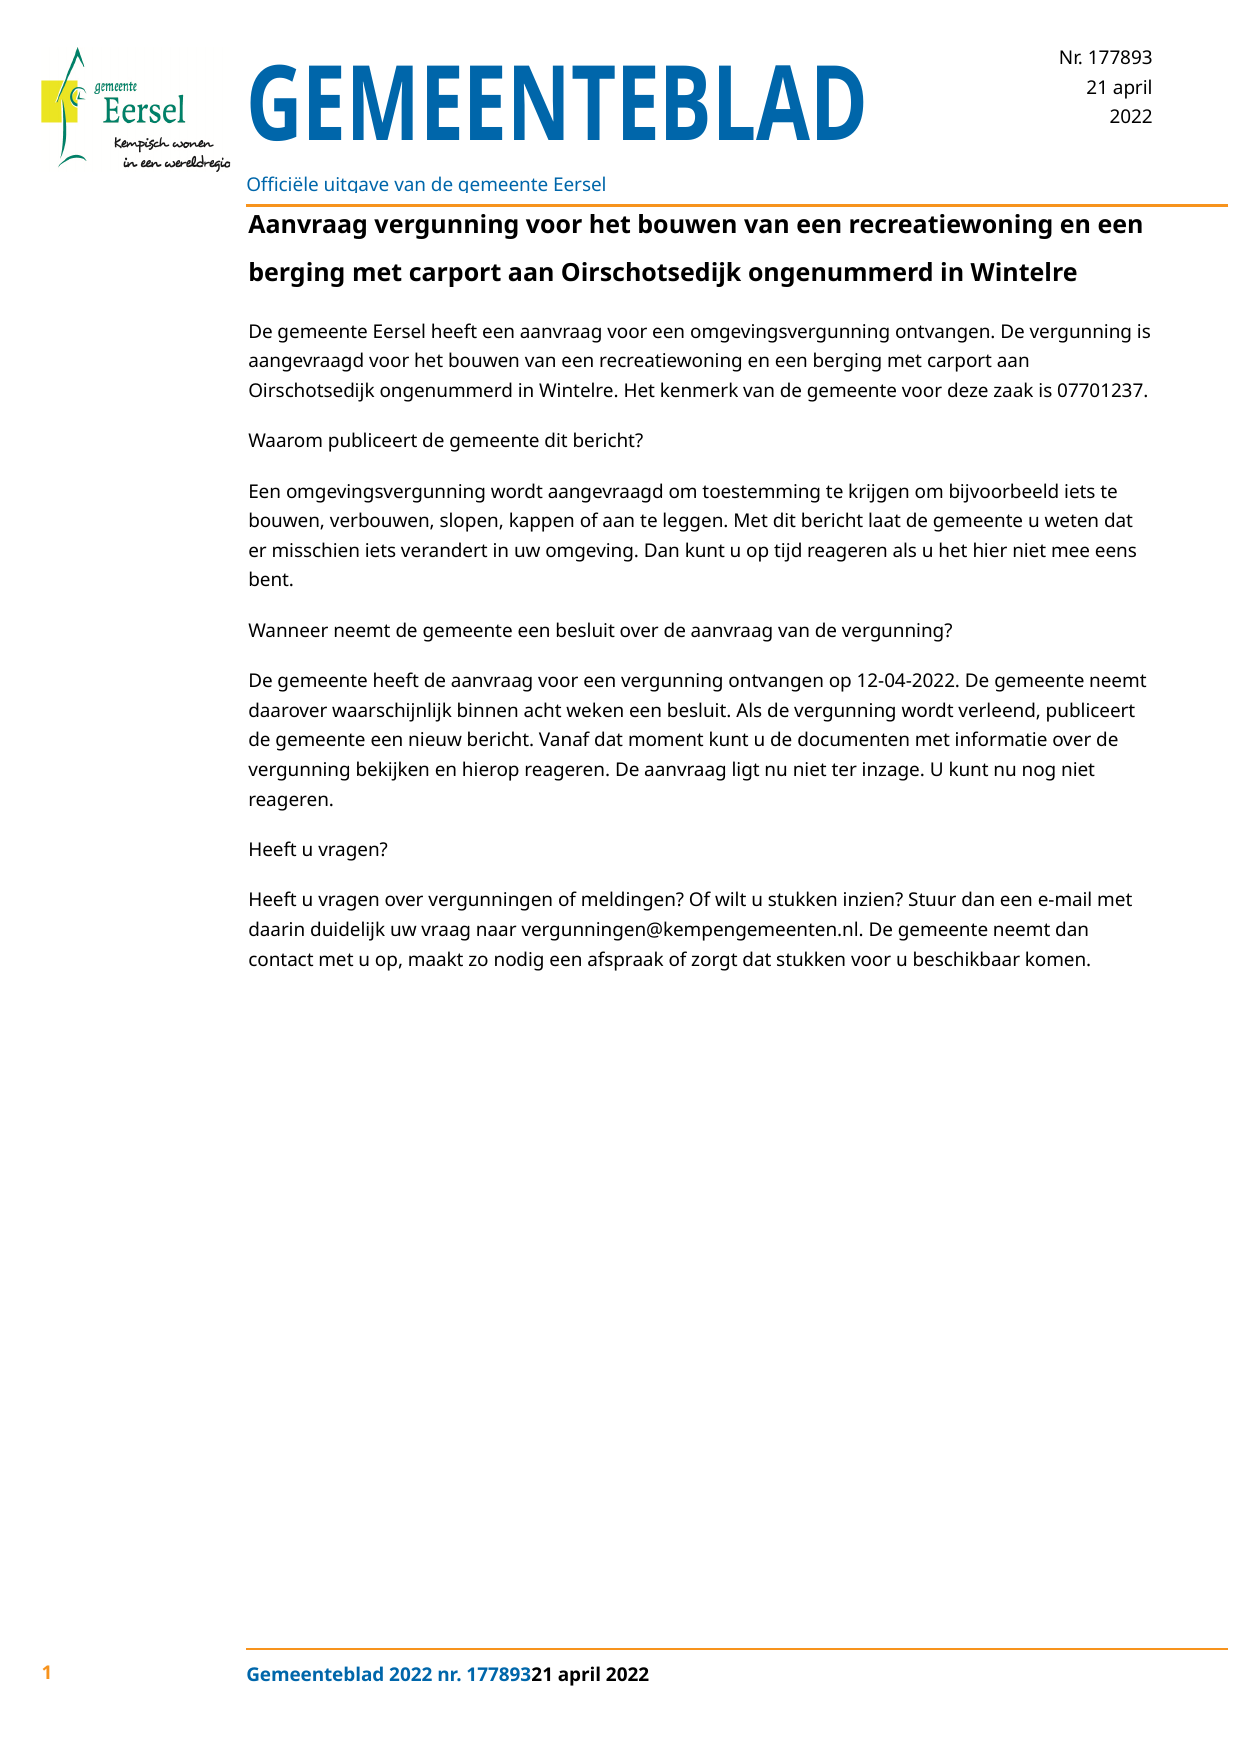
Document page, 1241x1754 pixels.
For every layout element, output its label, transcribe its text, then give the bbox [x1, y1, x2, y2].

text De gemeente Eersel heeft een aanvraag voor een omgevingsvergunning ontvangen. De vergunning is aangevraagd voor het bouwen van een recreatiewoning en een berging met carport aan Oirschotsedijk ongenummerd in Wintelre. Het kenmerk van de gemeente voor deze zaak is 07701237. [248, 318, 1152, 403]
text Heeft u vragen? [248, 836, 1152, 862]
text De gemeente heeft de aanvraag voor een vergunning ontvangen op 12-04-2022. De gemeente neemt daarover waarschijnlijk binnen acht weken een besluit. Als de vergunning wordt verleend, publiceert de gemeente een nieuw bericht. Vanaf dat moment kunt u de documenten met informatie over de vergunning bekijken en hierop reageren. De aanvraag ligt nu niet ter inzage. U kunt nu nog niet reageren. [248, 667, 1152, 812]
text Heeft u vragen over vergunningen of meldingen? Of wilt u stukken inzien? Stuur dan een e-mail met daarin duidelijk uw vraag naar vergunningen@kempengemeenten.nl. De gemeente neemt dan contact met u op, maakt zo nodig een afspraak of zorgt dat stukken voor u beschikbaar komen. [248, 887, 1152, 972]
text Een omgevingsvergunning wordt aangevraagd om toestemming te krijgen om bijvoorbeeld iets te bouwen, verbouwen, slopen, kappen of aan te leggen. Met dit bericht laat de gemeente u weten dat er misschien iets verandert in uw omgeving. Dan kunt u op tijd reageren als u het hier niet mee eens bent. [248, 478, 1152, 592]
picture [41, 47, 231, 172]
text Waarom publiceert de gemeente dit bericht? [248, 427, 1152, 453]
text Wanneer neemt de gemeente een besluit over de aanvraag van de vergunning? [248, 617, 1152, 643]
text Aanvraag vergunning voor het bouwen van een recreatiewoning en een berging met carport aan Oirschotsedijk ongenummerd in Wintelre [248, 207, 1152, 288]
